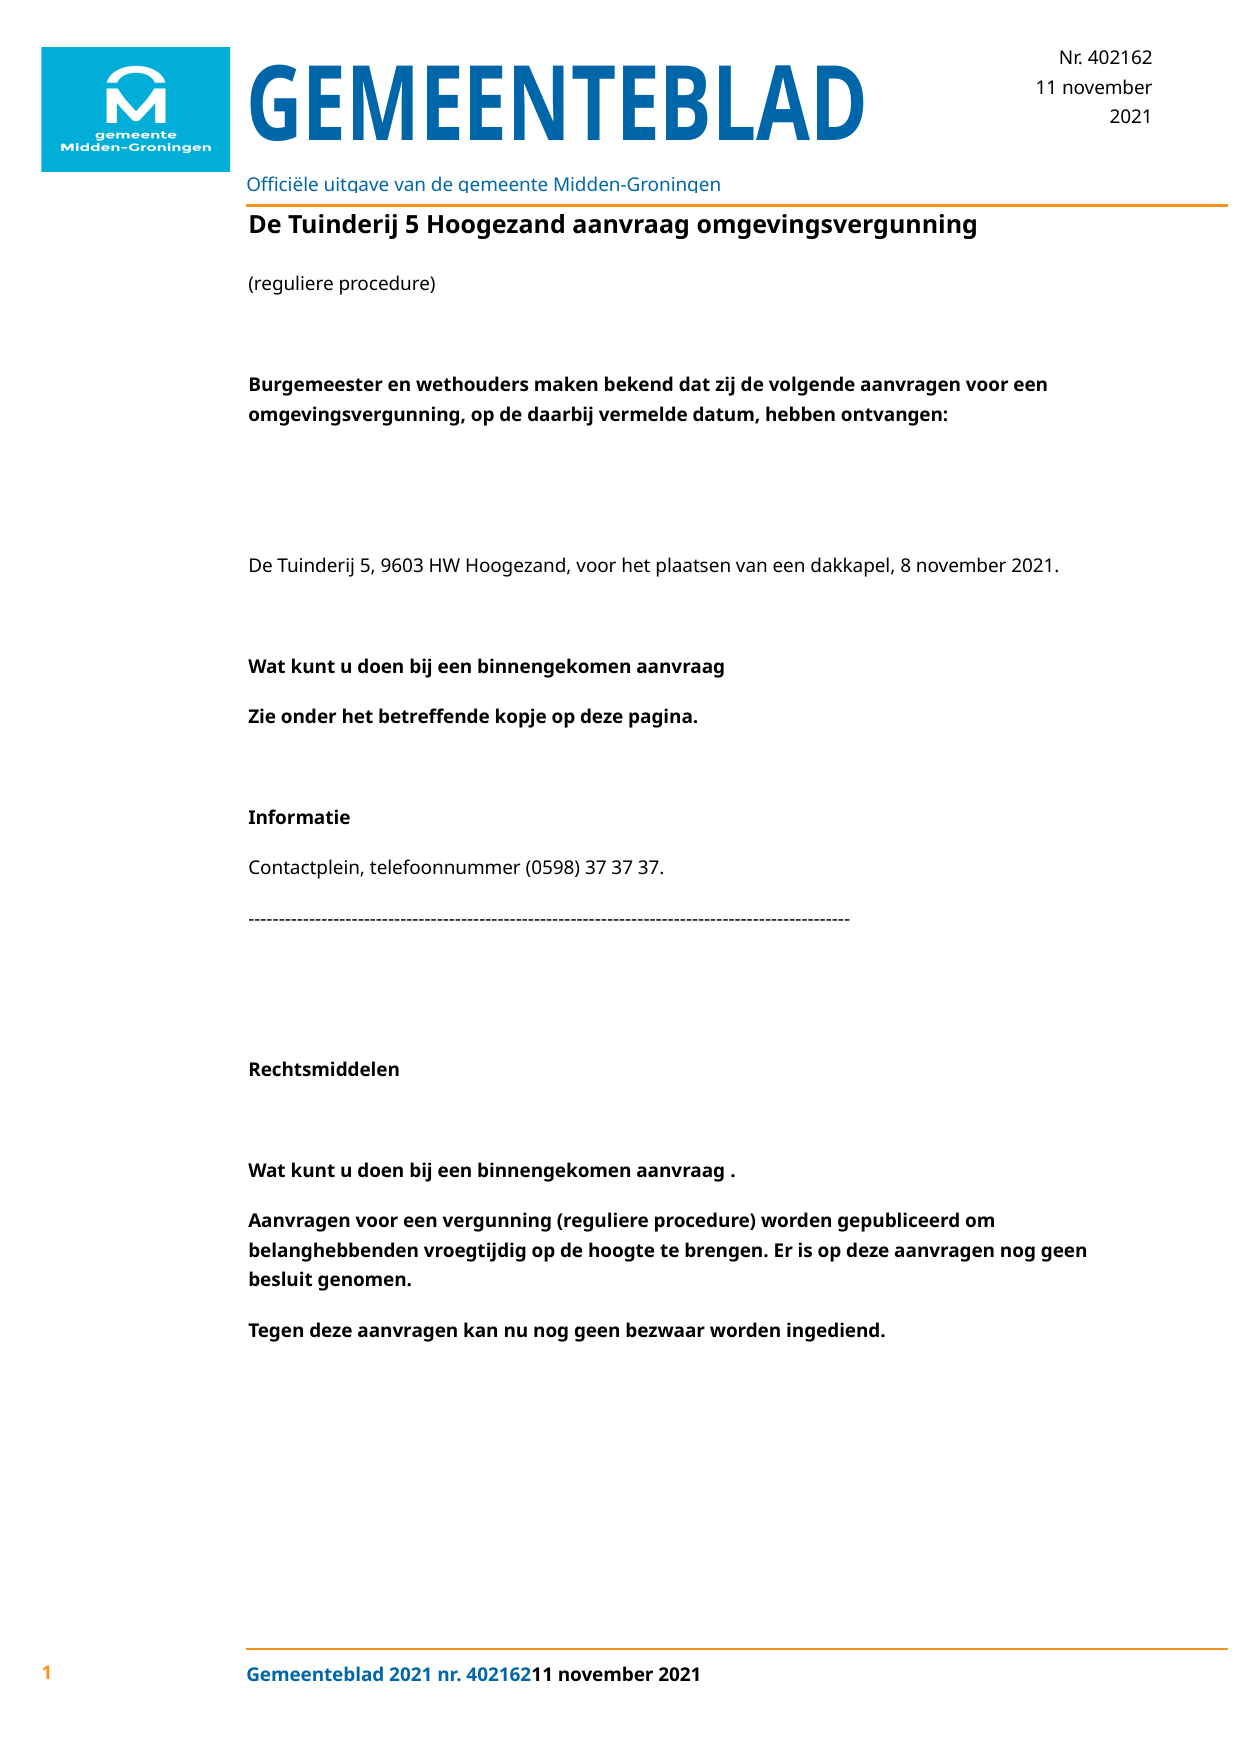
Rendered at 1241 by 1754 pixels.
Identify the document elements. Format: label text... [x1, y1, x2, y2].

text Contactplein, telefoonnummer (0598) 37 37 37. [248, 854, 1152, 880]
picture [184, 146, 190, 153]
text Rechtsmiddelen [248, 1056, 1152, 1082]
text --------------------------------------------------------------------------------------------------- [248, 905, 1152, 931]
picture [108, 66, 164, 82]
text Zie onder het betreffende kopje op deze pagina. [248, 703, 1152, 729]
text Wat kunt u doen bij een binnengekomen aanvraag . [248, 1157, 1152, 1183]
text Informatie [248, 804, 1152, 830]
text Tegen deze aanvragen kan nu nog geen bezwaar worden ingediend. [248, 1317, 1152, 1343]
text De Tuinderij 5 Hoogezand aanvraag omgevingsvergunning [248, 207, 1152, 241]
text Aanvragen voor een vergunning (reguliere procedure) worden gepubliceerd om belanghebbenden vroegtijdig op de hoogte te brengen. Er is op deze aanvragen nog geen besluit genomen. [248, 1207, 1152, 1292]
text (reguliere procedure) [248, 270, 1152, 296]
text De Tuinderij 5, 9603 HW Hoogezand, voor het plaatsen van een dakkapel, 8 november 2021. [248, 552, 1152, 578]
text Wat kunt u doen bij een binnengekomen aanvraag [248, 653, 1152, 678]
text Burgemeester en wethouders maken bekend dat zij de volgende aanvragen voor een omgevingsvergunning, op de daarbij vermelde datum, hebben ontvangen: [248, 371, 1152, 426]
picture [107, 89, 165, 122]
